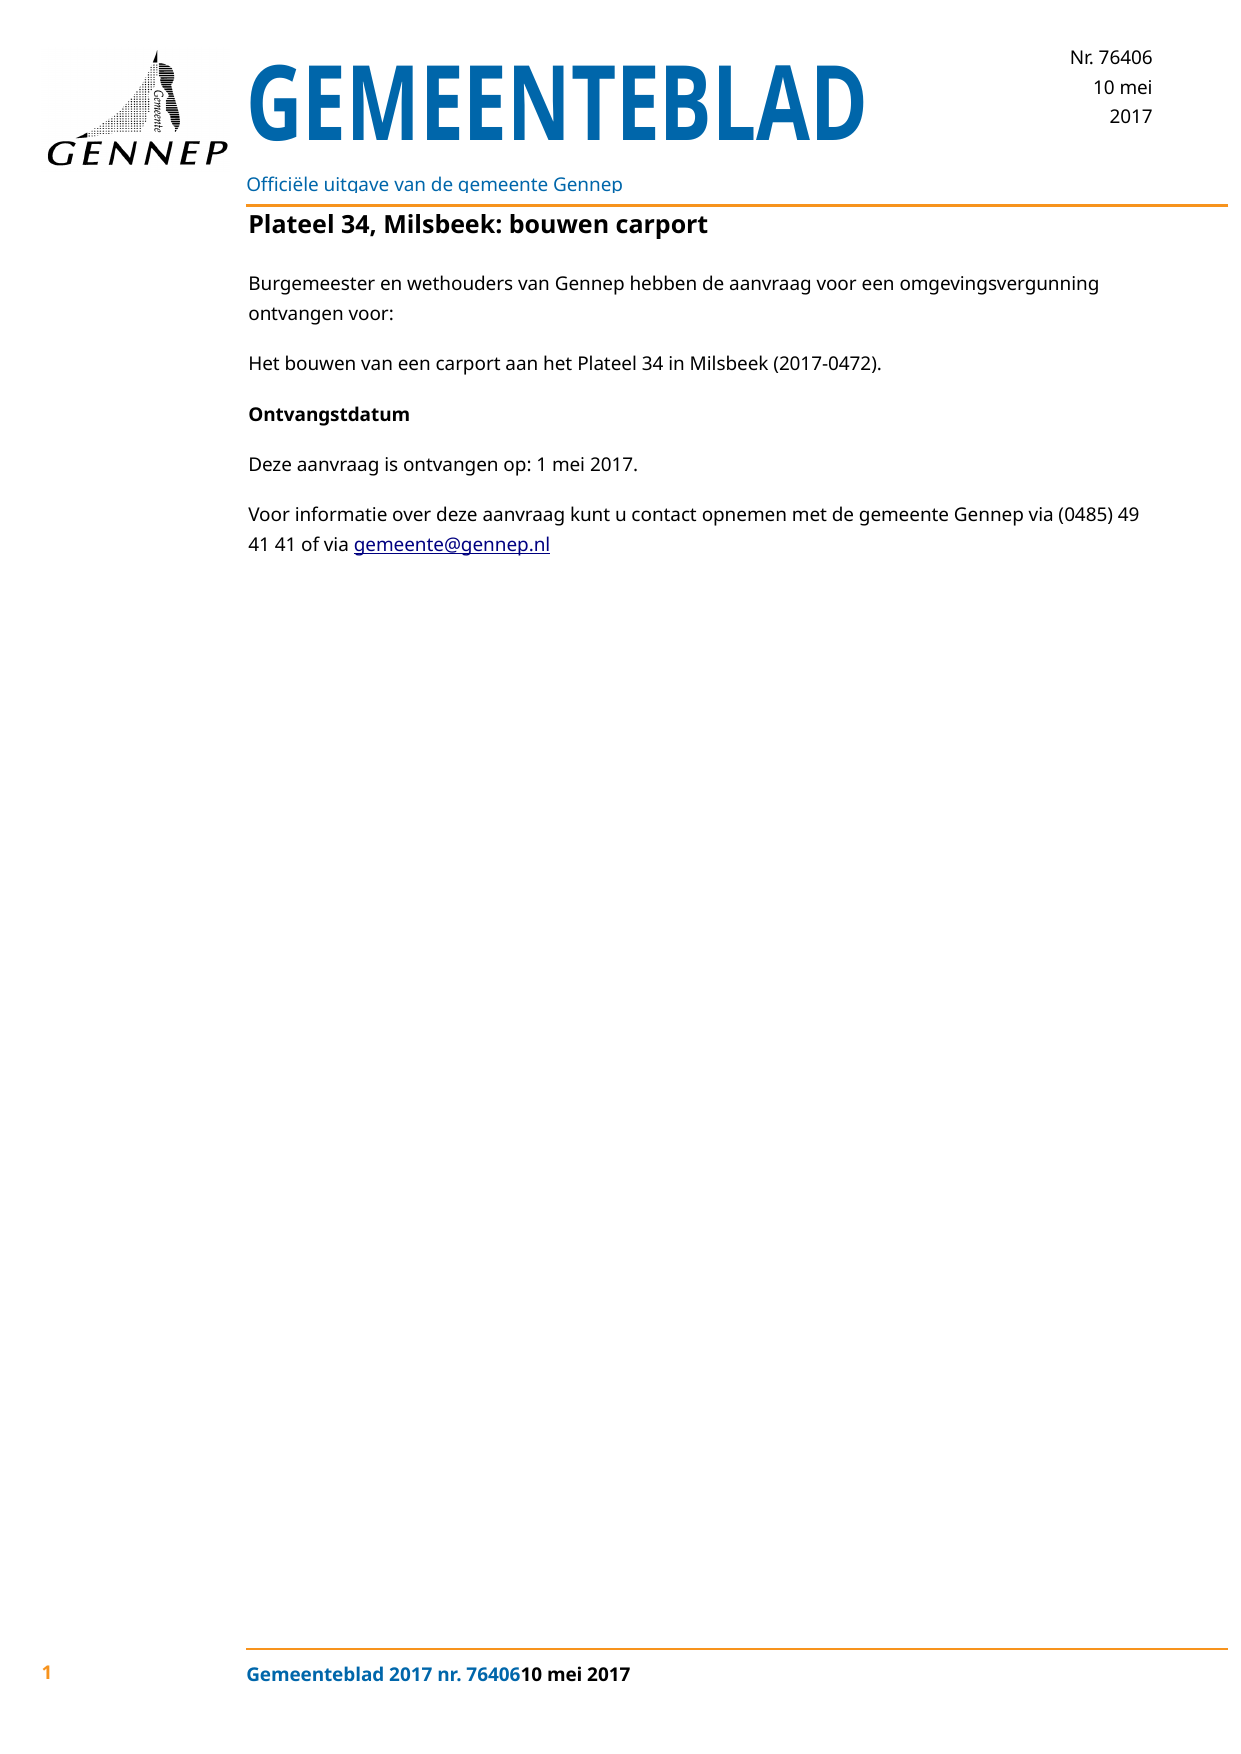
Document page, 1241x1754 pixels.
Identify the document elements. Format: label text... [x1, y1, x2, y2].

text Plateel 34, Milsbeek: bouwen carport [248, 207, 1152, 241]
text Burgemeester en wethouders van Gennep hebben de aanvraag voor een omgevingsvergunning ontvangen voor: [248, 270, 1152, 326]
text Het bouwen van een carport aan het Plateel 34 in Milsbeek (2017-0472). [248, 350, 1152, 376]
text Ontvangstdatum [248, 401, 1152, 426]
picture [41, 47, 231, 172]
text Deze aanvraag is ontvangen op: 1 mei 2017. [248, 451, 1152, 477]
text Voor informatie over deze aanvraag kunt u contact opnemen met de gemeente Gennep via (0485) 49 41 41 of via gemeente@gennep.nl [248, 502, 1152, 557]
